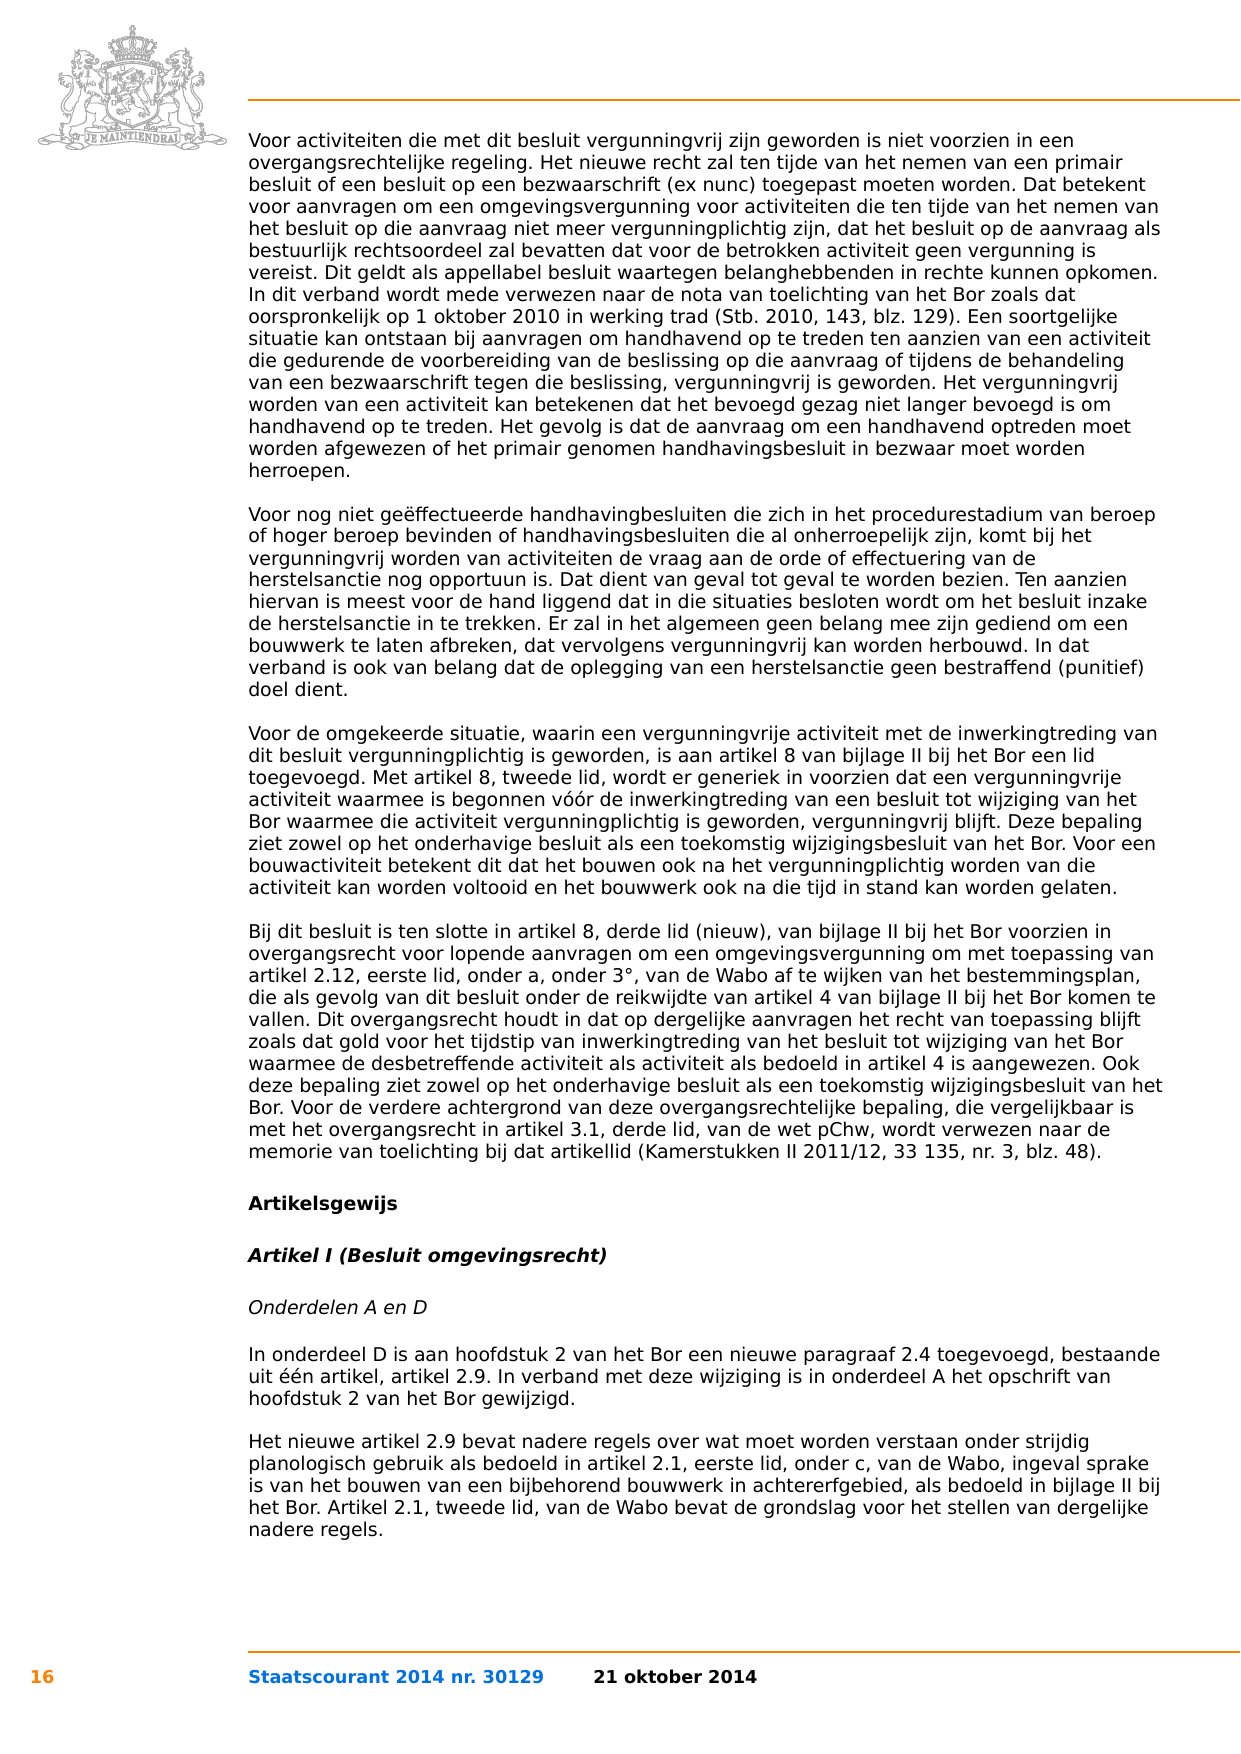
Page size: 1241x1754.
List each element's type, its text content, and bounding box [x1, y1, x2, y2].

text Voor de omgekeerde situatie, waarin een vergunningvrije activiteit met de inwerkingtreding van dit besluit vergunningplichtig is geworden, is aan artikel 8 van bijlage II bij het Bor een lid toegevoegd. Met artikel 8, tweede lid, wordt er generiek in voorzien dat een vergunningvrije activiteit waarmee is begonnen vóór de inwerkingtreding van een besluit tot wijziging van het Bor waarmee die activiteit vergunningplichtig is geworden, vergunningvrij blijft. Deze bepaling ziet zowel op het onderhavige besluit als een toekomstig wijzigingsbesluit van het Bor. Voor een bouwactiviteit betekent dit dat het bouwen ook na het vergunningplichtig worden van die activiteit kan worden voltooid en het bouwwerk ook na die tijd in stand kan worden gelaten. [248, 723, 1163, 899]
text Voor activiteiten die met dit besluit vergunningvrij zijn geworden is niet voorzien in een overgangsrechtelijke regeling. Het nieuwe recht zal ten tijde van het nemen van een primair besluit of een besluit op een bezwaarschrift (ex nunc) toegepast moeten worden. Dat betekent voor aanvragen om een omgevingsvergunning voor activiteiten die ten tijde van het nemen van het besluit op die aanvraag niet meer vergunningplichtig zijn, dat het besluit op de aanvraag als bestuurlijk rechtsoordeel zal bevatten dat voor de betrokken activiteit geen vergunning is vereist. Dit geldt als appellabel besluit waartegen belanghebbenden in rechte kunnen opkomen. In dit verband wordt mede verwezen naar de nota van toelichting van het Bor zoals dat oorspronkelijk op 1 oktober 2010 in werking trad (Stb. 2010, 143, blz. 129). Een soortgelijke situatie kan ontstaan bij aanvragen om handhavend op te treden ten aanzien van een activiteit die gedurende de voorbereiding van de beslissing op die aanvraag of tijdens de behandeling van een bezwaarschrift tegen die beslissing, vergunningvrij is geworden. Het vergunningvrij worden van een activiteit kan betekenen dat het bevoegd gezag niet langer bevoegd is om handhavend op te treden. Het gevolg is dat de aanvraag om een handhavend optreden moet worden afgewezen of het primair genomen handhavingsbesluit in bezwaar moet worden herroepen. [248, 130, 1163, 482]
text Bij dit besluit is ten slotte in artikel 8, derde lid (nieuw), van bijlage II bij het Bor voorzien in overgangsrecht voor lopende aanvragen om een omgevingsvergunning om met toepassing van artikel 2.12, eerste lid, onder a, onder 3°, van de Wabo af te wijken van het bestemmingsplan, die als gevolg van dit besluit onder de reikwijdte van artikel 4 van bijlage II bij het Bor komen te vallen. Dit overgangsrecht houdt in dat op dergelijke aanvragen het recht van toepassing blijft zoals dat gold voor het tijdstip van inwerkingtreding van het besluit tot wijziging van het Bor waarmee de desbetreffende activiteit als activiteit als bedoeld in artikel 4 is aangewezen. Ook deze bepaling ziet zowel op het onderhavige besluit als een toekomstig wijzigingsbesluit van het Bor. Voor de verdere achtergrond van deze overgangsrechtelijke bepaling, die vergelijkbaar is met het overgangsrecht in artikel 3.1, derde lid, van de wet pChw, wordt verwezen naar de memorie van toelichting bij dat artikellid (Kamerstukken II 2011/12, 33 135, nr. 3, blz. 48). [248, 921, 1163, 1163]
subtitle Onderdelen A en D [248, 1297, 1163, 1318]
text Het nieuwe artikel 2.9 bevat nadere regels over wat moet worden verstaan onder strijdig planologisch gebruik als bedoeld in artikel 2.1, eerste lid, onder c, van de Wabo, ingeval sprake is van het bouwen van een bijbehorend bouwwerk in achtererfgebied, als bedoeld in bijlage II bij het Bor. Artikel 2.1, tweede lid, van de Wabo bevat de grondslag voor het stellen van dergelijke nadere regels. [248, 1431, 1163, 1541]
picture [38, 25, 227, 150]
subtitle Artikelsgewijs [248, 1193, 1163, 1214]
text In onderdeel D is aan hoofdstuk 2 van het Bor een nieuwe paragraaf 2.4 toegevoegd, bestaande uit één artikel, artikel 2.9. In verband met deze wijziging is in onderdeel A het opschrift van hoofdstuk 2 van het Bor gewijzigd. [248, 1343, 1163, 1409]
text Voor nog niet geëffectueerde handhavingbesluiten die zich in het procedurestadium van beroep of hoger beroep bevinden of handhavingsbesluiten die al onherroepelijk zijn, komt bij het vergunningvrij worden van activiteiten de vraag aan de orde of effectuering van de herstelsanctie nog opportuun is. Dat dient van geval tot geval te worden bezien. Ten aanzien hiervan is meest voor de hand liggend dat in die situaties besloten wordt om het besluit inzake de herstelsanctie in te trekken. Er zal in het algemeen geen belang mee zijn gediend om een bouwwerk te laten afbreken, dat vervolgens vergunningvrij kan worden herbouwd. In dat verband is ook van belang dat de oplegging van een herstelsanctie geen bestraffend (punitief) doel dient. [248, 503, 1163, 701]
subtitle Artikel I (Besluit omgevingsrecht) [248, 1244, 1163, 1267]
